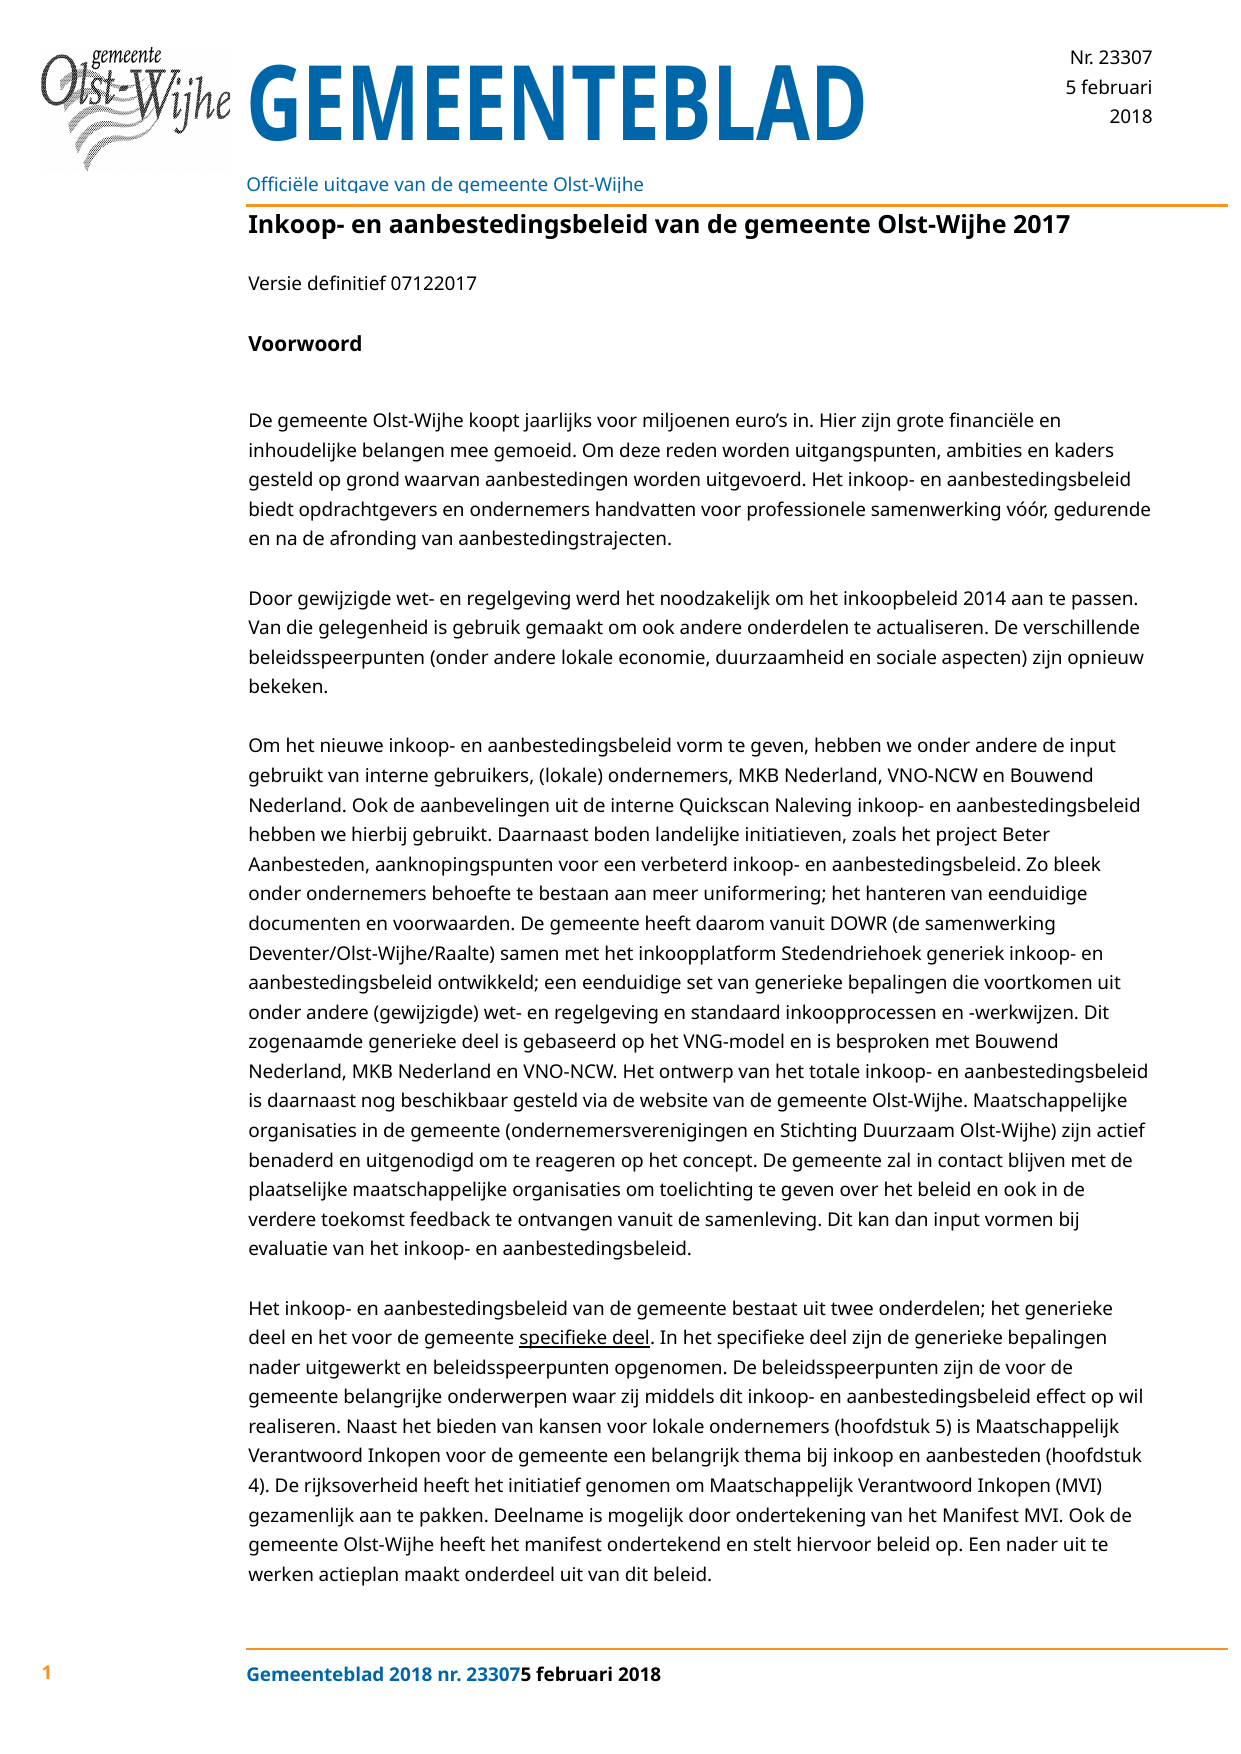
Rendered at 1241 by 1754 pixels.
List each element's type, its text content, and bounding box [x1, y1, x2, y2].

text Versie definitief 07122017 [248, 270, 1152, 296]
text Het inkoop- en aanbestedingsbeleid van de gemeente bestaat uit twee onderdelen; het generieke deel en het voor de gemeente specifieke deel. In het specifieke deel zijn de generieke bepalingen nader uitgewerkt en beleidsspeerpunten opgenomen. De beleidsspeerpunten zijn de voor de gemeente belangrijke onderwerpen waar zij middels dit inkoop- en aanbestedingsbeleid effect op wil realiseren. Naast het bieden van kansen voor lokale ondernemers (hoofdstuk 5) is Maatschappelijk Verantwoord Inkopen voor de gemeente een belangrijk thema bij inkoop en aanbesteden (hoofdstuk 4). De rijksoverheid heeft het initiatief genomen om Maatschappelijk Verantwoord Inkopen (MVI) gezamenlijk aan te pakken. Deelname is mogelijk door ondertekening van het Manifest MVI. Ook de gemeente Olst-Wijhe heeft het manifest ondertekend en stelt hiervoor beleid op. Een nader uit te werken actieplan maakt onderdeel uit van dit beleid. [248, 1295, 1152, 1587]
text Inkoop- en aanbestedingsbeleid van de gemeente Olst-Wijhe 2017 [248, 207, 1152, 241]
text Door gewijzigde wet- en regelgeving werd het noodzakelijk om het inkoopbeleid 2014 aan te passen. Van die gelegenheid is gebruik gemaakt om ook andere onderdelen te actualiseren. De verschillende beleidsspeerpunten (onder andere lokale economie, duurzaamheid en sociale aspecten) zijn opnieuw bekeken. [248, 585, 1152, 699]
text De gemeente Olst-Wijhe koopt jaarlijks voor miljoenen euro’s in. Hier zijn grote financiële en inhoudelijke belangen mee gemoeid. Om deze reden worden uitgangspunten, ambities en kaders gesteld op grond waarvan aanbestedingen worden uitgevoerd. Het inkoop- en aanbestedingsbeleid biedt opdrachtgevers en ondernemers handvatten voor professionele samenwerking vóór, gedurende en na de afronding van aanbestedingstrajecten. [248, 407, 1152, 551]
picture [41, 47, 231, 172]
text Voorwoord [248, 329, 1152, 358]
text Om het nieuwe inkoop- en aanbestedingsbeleid vorm te geven, hebben we onder andere de input gebruikt van interne gebruikers, (lokale) ondernemers, MKB Nederland, VNO-NCW en Bouwend Nederland. Ook de aanbevelingen uit de interne Quickscan Naleving inkoop- en aanbestedingsbeleid hebben we hierbij gebruikt. Daarnaast boden landelijke initiatieven, zoals het project Beter Aanbesteden, aanknopingspunten voor een verbeterd inkoop- en aanbestedingsbeleid. Zo bleek onder ondernemers behoefte te bestaan aan meer uniformering; het hanteren van eenduidige documenten en voorwaarden. De gemeente heeft daarom vanuit DOWR (de samenwerking Deventer/Olst-Wijhe/Raalte) samen met het inkoopplatform Stedendriehoek generiek inkoop- en aanbestedingsbeleid ontwikkeld; een eenduidige set van generieke bepalingen die voortkomen uit onder andere (gewijzigde) wet- en regelgeving en standaard inkoopprocessen en -werkwijzen. Dit zogenaamde generieke deel is gebaseerd op het VNG-model en is besproken met Bouwend Nederland, MKB Nederland en VNO-NCW. Het ontwerp van het totale inkoop- en aanbestedingsbeleid is daarnaast nog beschikbaar gesteld via de website van de gemeente Olst-Wijhe. Maatschappelijke organisaties in de gemeente (ondernemersverenigingen en Stichting Duurzaam Olst-Wijhe) zijn actief benaderd en uitgenodigd om te reageren op het concept. De gemeente zal in contact blijven met de plaatselijke maatschappelijke organisaties om toelichting te geven over het beleid en ook in de verdere toekomst feedback te ontvangen vanuit de samenleving. Dit kan dan input vormen bij evaluatie van het inkoop- en aanbestedingsbeleid. [248, 733, 1152, 1261]
